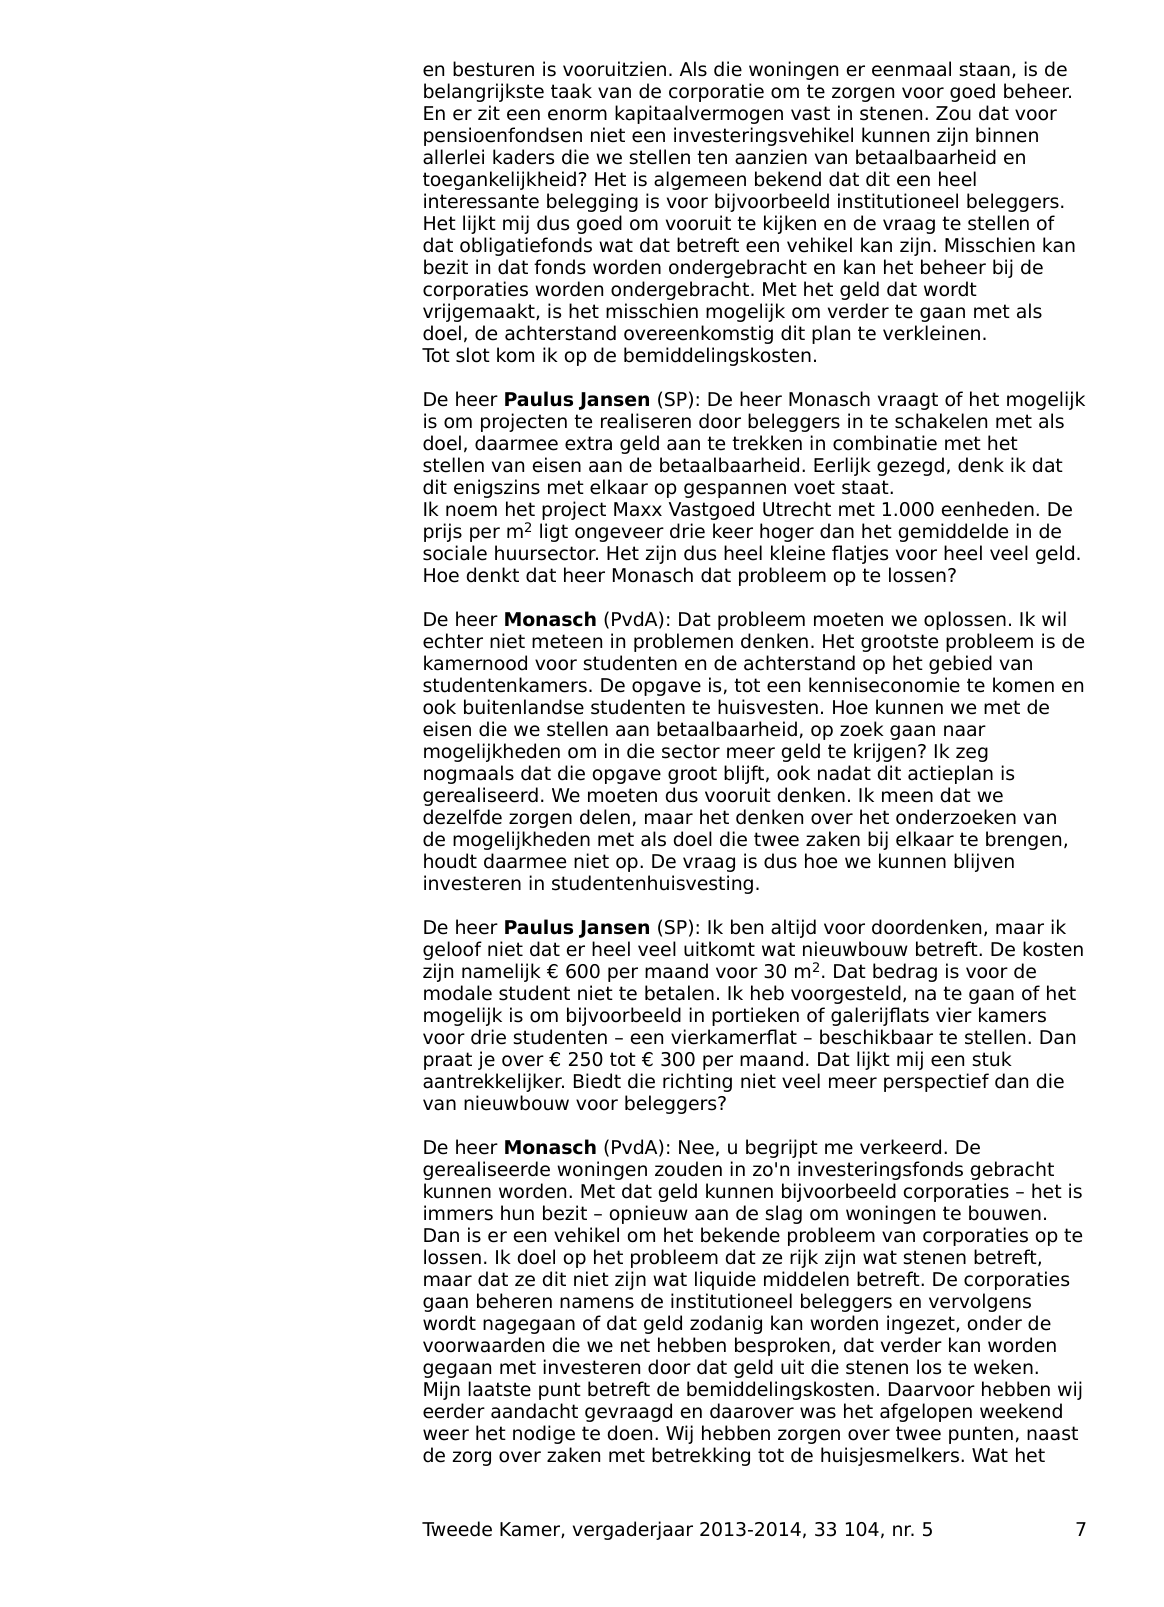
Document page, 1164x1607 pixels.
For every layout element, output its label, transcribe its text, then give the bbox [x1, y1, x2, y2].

text en besturen is vooruitzien. Als die woningen er eenmaal staan, is de belangrijkste taak van de corporatie om te zorgen voor goed beheer. En er zit een enorm kapitaalvermogen vast in stenen. Zou dat voor pensioenfondsen niet een investeringsvehikel kunnen zijn binnen allerlei kaders die we stellen ten aanzien van betaalbaarheid en toegankelijkheid? Het is algemeen bekend dat dit een heel interessante belegging is voor bijvoorbeeld institutioneel beleggers. Het lijkt mij dus goed om vooruit te kijken en de vraag te stellen of dat obligatiefonds wat dat betreft een vehikel kan zijn. Misschien kan bezit in dat fonds worden ondergebracht en kan het beheer bij de corporaties worden ondergebracht. Met het geld dat wordt vrijgemaakt, is het misschien mogelijk om verder te gaan met als doel, de achterstand overeenkomstig dit plan te verkleinen. [422, 59, 1087, 345]
text Mijn laatste punt betreft de bemiddelingskosten. Daarvoor hebben wij eerder aandacht gevraagd en daarover was het afgelopen weekend weer het nodige te doen. Wij hebben zorgen over twee punten, naast de zorg over zaken met betrekking tot de huisjesmelkers. Wat het [422, 1379, 1087, 1467]
text De heer Paulus Jansen (SP): De heer Monasch vraagt of het mogelijk is om projecten te realiseren door beleggers in te schakelen met als doel, daarmee extra geld aan te trekken in combinatie met het stellen van eisen aan de betaalbaarheid. Eerlijk gezegd, denk ik dat dit enigszins met elkaar op gespannen voet staat. [422, 389, 1087, 499]
text De heer Monasch (PvdA): Dat probleem moeten we oplossen. Ik wil echter niet meteen in problemen denken. Het grootste probleem is de kamernood voor studenten en de achterstand op het gebied van studentenkamers. De opgave is, tot een kenniseconomie te komen en ook buitenlandse studenten te huisvesten. Hoe kunnen we met de eisen die we stellen aan betaalbaarheid, op zoek gaan naar mogelijkheden om in die sector meer geld te krijgen? Ik zeg nogmaals dat die opgave groot blijft, ook nadat dit actieplan is gerealiseerd. We moeten dus vooruit denken. Ik meen dat we dezelfde zorgen delen, maar het denken over het onderzoeken van de mogelijkheden met als doel die twee zaken bij elkaar te brengen, houdt daarmee niet op. De vraag is dus hoe we kunnen blijven investeren in studentenhuisvesting. [422, 609, 1087, 895]
text De heer Paulus Jansen (SP): Ik ben altijd voor doordenken, maar ik geloof niet dat er heel veel uitkomt wat nieuwbouw betreft. De kosten zijn namelijk € 600 per maand voor 30 m2. Dat bedrag is voor de modale student niet te betalen. Ik heb voorgesteld, na te gaan of het mogelijk is om bijvoorbeeld in portieken of galerijflats vier kamers voor drie studenten – een vierkamerflat – beschikbaar te stellen. Dan praat je over € 250 tot € 300 per maand. Dat lijkt mij een stuk aantrekkelijker. Biedt die richting niet veel meer perspectief dan die van nieuwbouw voor beleggers? [422, 917, 1087, 1115]
text Tot slot kom ik op de bemiddelingskosten. [422, 345, 1087, 367]
text De heer Monasch (PvdA): Nee, u begrijpt me verkeerd. De gerealiseerde woningen zouden in zo'n investeringsfonds gebracht kunnen worden. Met dat geld kunnen bijvoorbeeld corporaties – het is immers hun bezit – opnieuw aan de slag om woningen te bouwen. Dan is er een vehikel om het bekende probleem van corporaties op te lossen. Ik doel op het probleem dat ze rijk zijn wat stenen betreft, maar dat ze dit niet zijn wat liquide middelen betreft. De corporaties gaan beheren namens de institutioneel beleggers en vervolgens wordt nagegaan of dat geld zodanig kan worden ingezet, onder de voorwaarden die we net hebben besproken, dat verder kan worden gegaan met investeren door dat geld uit die stenen los te weken. [422, 1137, 1087, 1379]
text Ik noem het project Maxx Vastgoed Utrecht met 1.000 eenheden. De prijs per m2 ligt ongeveer drie keer hoger dan het gemiddelde in de sociale huursector. Het zijn dus heel kleine flatjes voor heel veel geld. Hoe denkt dat heer Monasch dat probleem op te lossen? [422, 499, 1087, 587]
